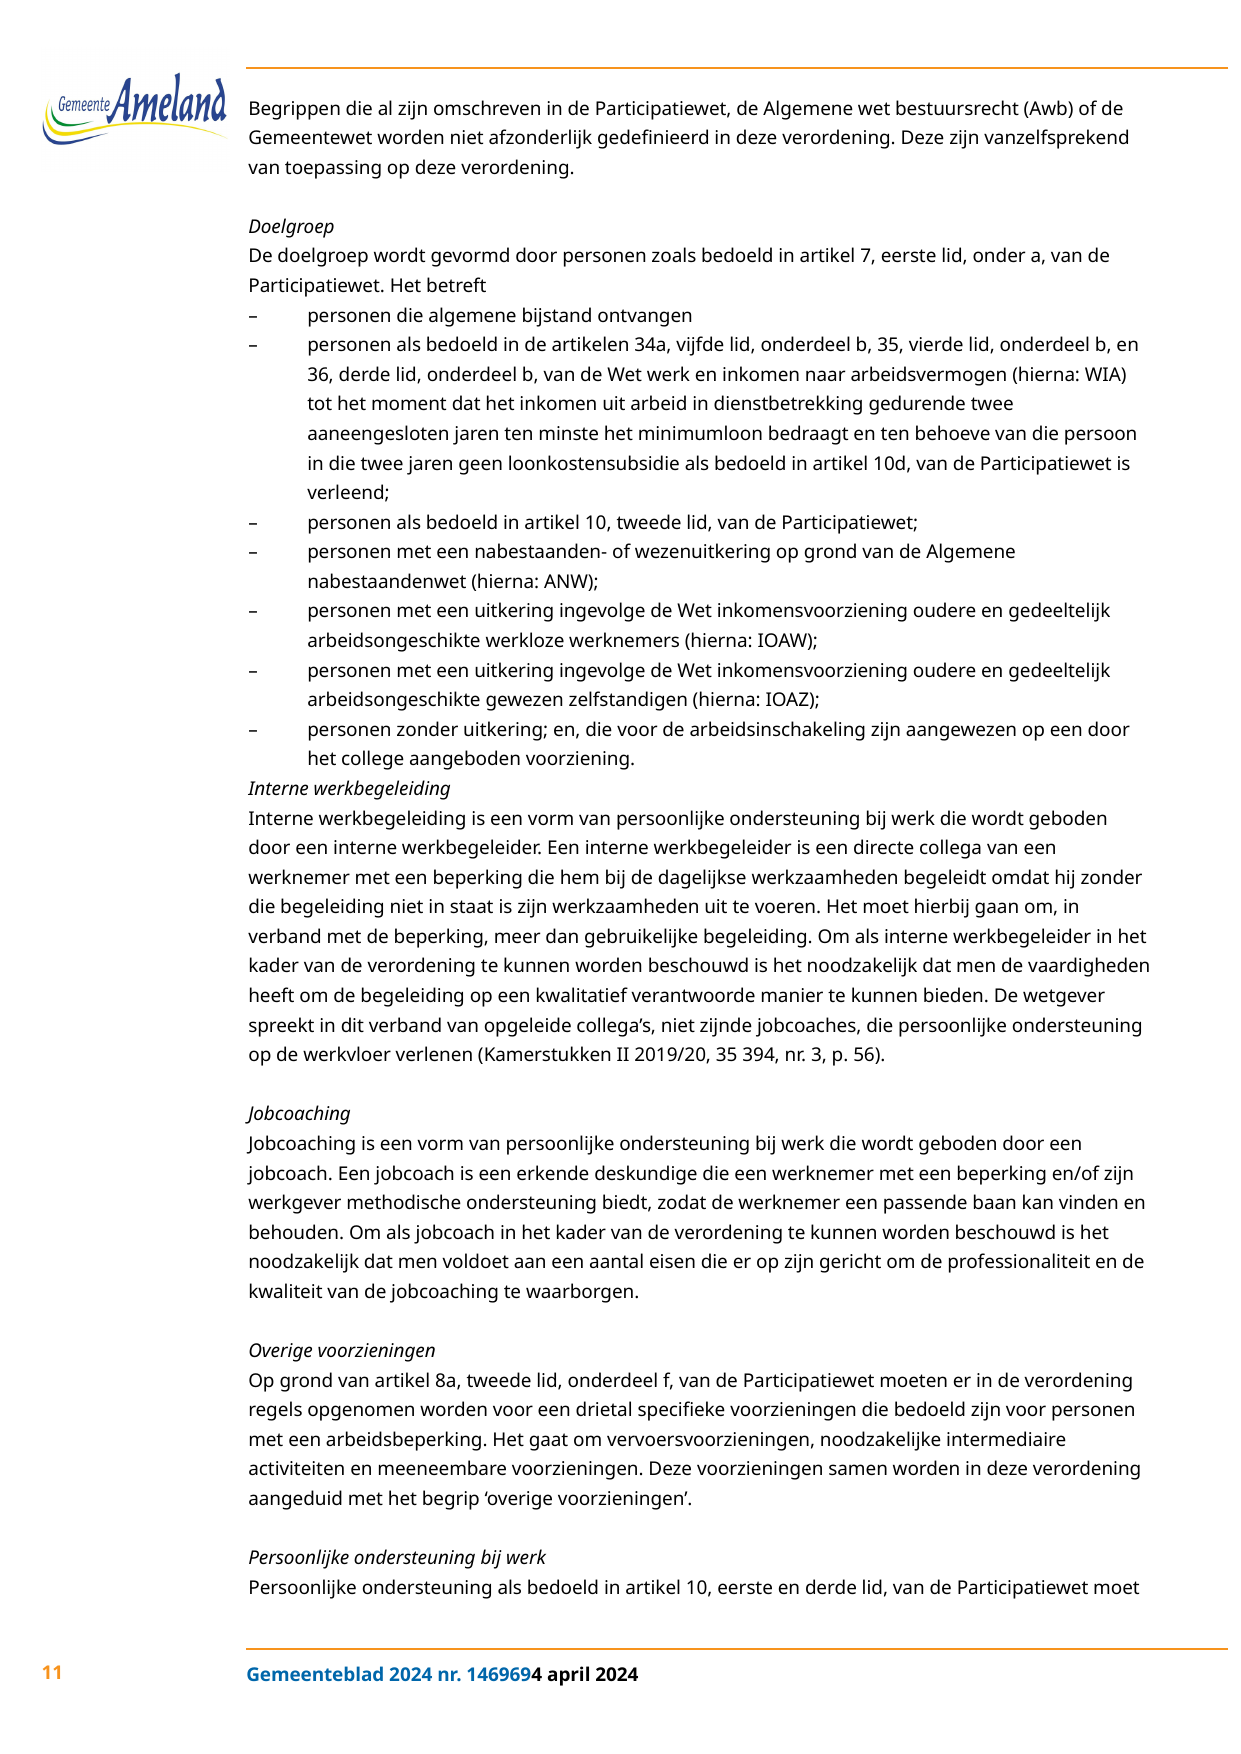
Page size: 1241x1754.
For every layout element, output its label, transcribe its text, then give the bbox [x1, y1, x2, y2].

picture [41, 47, 231, 172]
list personen die algemene bijstand ontvangen [248, 302, 1152, 328]
text Op grond van artikel 8a, tweede lid, onderdeel f, van de Participatiewet moeten er in de verordening regels opgenomen worden voor een drietal specifieke voorzieningen die bedoeld zijn voor personen met een arbeidsbeperking. Het gaat om vervoersvoorzieningen, noodzakelijke intermediaire activiteiten en meeneembare voorzieningen. Deze voorzieningen samen worden in deze verordening aangeduid met het begrip ‘overige voorzieningen’. [248, 1367, 1152, 1511]
text De doelgroep wordt gevormd door personen zoals bedoeld in artikel 7, eerste lid, onder a, van de Participatiewet. Het betreft [248, 243, 1152, 298]
text Persoonlijke ondersteuning als bedoeld in artikel 10, eerste en derde lid, van de Participatiewet moet [248, 1574, 1152, 1600]
list personen met een nabestaanden- of wezenuitkering op grond van de Algemene nabestaandenwet (hierna: ANW); [248, 538, 1152, 594]
list personen met een uitkering ingevolge de Wet inkomensvoorziening oudere en gedeeltelijk arbeidsongeschikte gewezen zelfstandigen (hierna: IOAZ); [248, 657, 1152, 712]
text Overige voorzieningen [248, 1337, 1152, 1363]
text Interne werkbegeleiding is een vorm van persoonlijke ondersteuning bij werk die wordt geboden door een interne werkbegeleider. Een interne werkbegeleider is een directe collega van een werknemer met een beperking die hem bij de dagelijkse werkzaamheden begeleidt omdat hij zonder die begeleiding niet in staat is zijn werkzaamheden uit te voeren. Het moet hierbij gaan om, in verband met de beperking, meer dan gebruikelijke begeleiding. Om als interne werkbegeleider in het kader van de verordening te kunnen worden beschouwd is het noodzakelijk dat men de vaardigheden heeft om de begeleiding op een kwalitatief verantwoorde manier te kunnen bieden. De wetgever spreekt in dit verband van opgeleide collega’s, niet zijnde jobcoaches, die persoonlijke ondersteuning op de werkvloer verlenen (Kamerstukken II 2019/20, 35 394, nr. 3, p. 56). [248, 805, 1152, 1067]
text Doelgroep [248, 213, 1152, 239]
text Jobcoaching is een vorm van persoonlijke ondersteuning bij werk die wordt geboden door een jobcoach. Een jobcoach is een erkende deskundige die een werknemer met een beperking en/of zijn werkgever methodische ondersteuning biedt, zodat de werknemer een passende baan kan vinden en behouden. Om als jobcoach in het kader van de verordening te kunnen worden beschouwd is het noodzakelijk dat men voldoet aan een aantal eisen die er op zijn gericht om de professionaliteit en de kwaliteit van de jobcoaching te waarborgen. [248, 1130, 1152, 1304]
text Jobcoaching [248, 1101, 1152, 1126]
list personen zonder uitkering; en, die voor de arbeidsinschakeling zijn aangewezen op een door het college aangeboden voorziening. [248, 716, 1152, 771]
text Interne werkbegeleiding [248, 775, 1152, 801]
text Persoonlijke ondersteuning bij werk [248, 1544, 1152, 1570]
text Begrippen die al zijn omschreven in de Participatiewet, de Algemene wet bestuursrecht (Awb) of de Gemeentewet worden niet afzonderlijk gedefinieerd in deze verordening. Deze zijn vanzelfsprekend van toepassing op deze verordening. [248, 95, 1152, 180]
list personen als bedoeld in de artikelen 34a, vijfde lid, onderdeel b, 35, vierde lid, onderdeel b, en 36, derde lid, onderdeel b, van de Wet werk en inkomen naar arbeidsvermogen (hierna: WIA) tot het moment dat het inkomen uit arbeid in dienstbetrekking gedurende twee aaneengesloten jaren ten minste het minimumloon bedraagt en ten behoeve van die persoon in die twee jaren geen loonkostensubsidie als bedoeld in artikel 10d, van de Participatiewet is verleend; [248, 331, 1152, 505]
list personen met een uitkering ingevolge de Wet inkomensvoorziening oudere en gedeeltelijk arbeidsongeschikte werkloze werknemers (hierna: IOAW); [248, 598, 1152, 653]
list personen als bedoeld in artikel 10, tweede lid, van de Participatiewet; [248, 509, 1152, 535]
